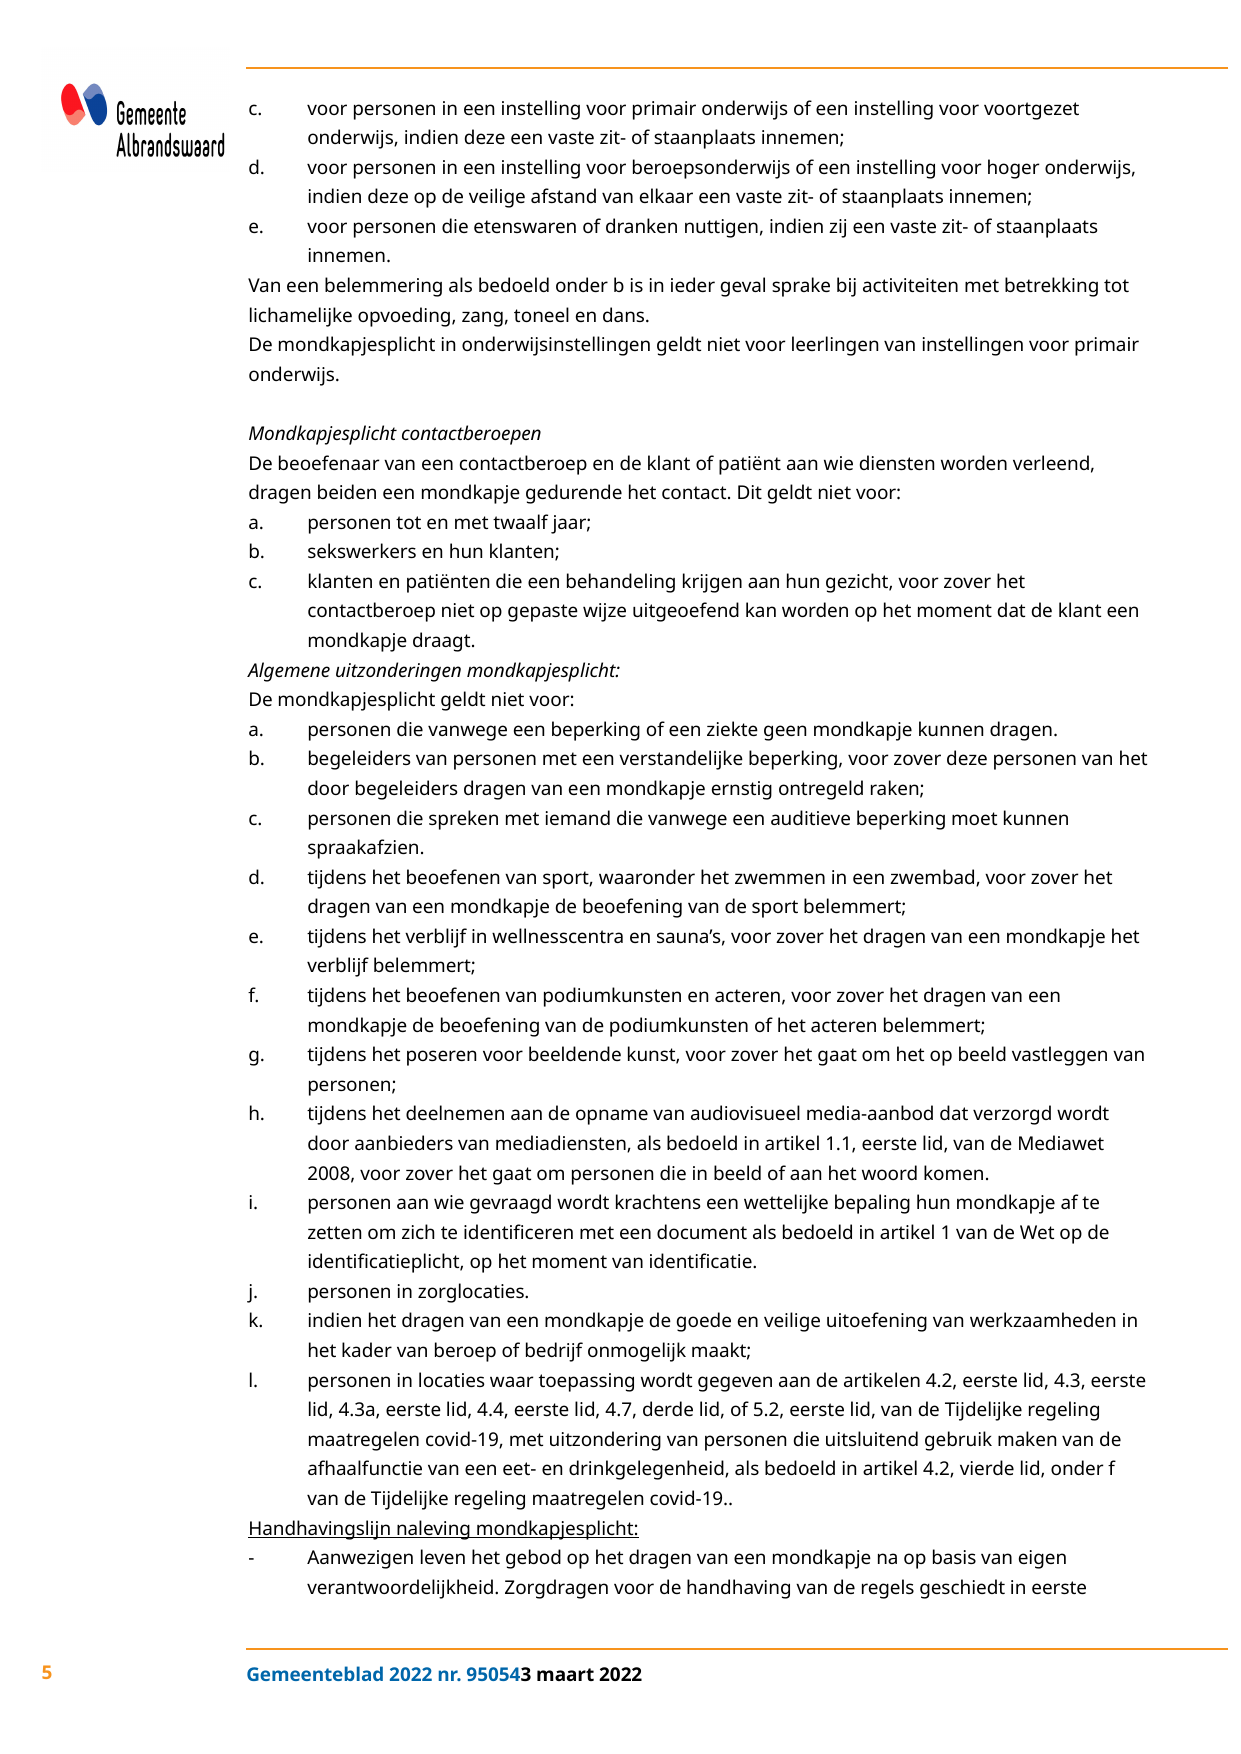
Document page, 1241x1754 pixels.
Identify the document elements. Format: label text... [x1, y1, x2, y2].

list tijdens het beoefenen van sport, waaronder het zwemmen in een zwembad, voor zover het dragen van een mondkapje de beoefening van de sport belemmert; [248, 864, 1152, 919]
text De mondkapjesplicht in onderwijsinstellingen geldt niet voor leerlingen van instellingen voor primair onderwijs. [248, 331, 1152, 387]
list voor personen die etenswaren of dranken nuttigen, indien zij een vaste zit- of staanplaats innemen. [248, 213, 1152, 268]
list personen in locaties waar toepassing wordt gegeven aan de artikelen 4.2, eerste lid, 4.3, eerste lid, 4.3a, eerste lid, 4.4, eerste lid, 4.7, derde lid, of 5.2, eerste lid, van de Tijdelijke regeling maatregelen covid-19, met uitzondering van personen die uitsluitend gebruik maken van de afhaalfunctie van een eet- en drinkgelegenheid, als bedoeld in artikel 4.2, vierde lid, onder f van de Tijdelijke regeling maatregelen covid-19.. [248, 1367, 1152, 1511]
list tijdens het verblijf in wellnesscentra en sauna’s, voor zover het dragen van een mondkapje het verblijf belemmert; [248, 923, 1152, 978]
list personen in zorglocaties. [248, 1278, 1152, 1304]
text De mondkapjesplicht geldt niet voor: [248, 686, 1152, 712]
picture [41, 47, 231, 172]
list Aanwezigen leven het gebod op het dragen van een mondkapje na op basis van eigen verantwoordelijkheid. Zorgdragen voor de handhaving van de regels geschiedt in eerste [248, 1544, 1152, 1600]
list voor personen in een instelling voor beroepsonderwijs of een instelling voor hoger onderwijs, indien deze op de veilige afstand van elkaar een vaste zit- of staanplaats innemen; [248, 154, 1152, 209]
text Mondkapjesplicht contactberoepen [248, 420, 1152, 446]
list indien het dragen van een mondkapje de goede en veilige uitoefening van werkzaamheden in het kader van beroep of bedrijf onmogelijk maakt; [248, 1308, 1152, 1363]
list klanten en patiënten die een behandeling krijgen aan hun gezicht, voor zover het contactberoep niet op gepaste wijze uitgeoefend kan worden op het moment dat de klant een mondkapje draagt. [248, 568, 1152, 653]
list tijdens het deelnemen aan de opname van audiovisueel media-aanbod dat verzorgd wordt door aanbieders van mediadiensten, als bedoeld in artikel 1.1, eerste lid, van de Mediawet 2008, voor zover het gaat om personen die in beeld of aan het woord komen. [248, 1101, 1152, 1186]
list tijdens het poseren voor beeldende kunst, voor zover het gaat om het op beeld vastleggen van personen; [248, 1041, 1152, 1097]
text Handhavingslijn naleving mondkapjesplicht: [248, 1515, 1152, 1541]
text Algemene uitzonderingen mondkapjesplicht: [248, 657, 1152, 683]
list sekswerkers en hun klanten; [248, 538, 1152, 564]
list personen die spreken met iemand die vanwege een auditieve beperking moet kunnen spraakafzien. [248, 805, 1152, 860]
list personen die vanwege een beperking of een ziekte geen mondkapje kunnen dragen. [248, 716, 1152, 742]
text Van een belemmering als bedoeld onder b is in ieder geval sprake bij activiteiten met betrekking tot lichamelijke opvoeding, zang, toneel en dans. [248, 272, 1152, 328]
list personen aan wie gevraagd wordt krachtens een wettelijke bepaling hun mondkapje af te zetten om zich te identificeren met een document als bedoeld in artikel 1 van de Wet op de identificatieplicht, op het moment van identificatie. [248, 1189, 1152, 1274]
list tijdens het beoefenen van podiumkunsten en acteren, voor zover het dragen van een mondkapje de beoefening van de podiumkunsten of het acteren belemmert; [248, 982, 1152, 1038]
list voor personen in een instelling voor primair onderwijs of een instelling voor voortgezet onderwijs, indien deze een vaste zit- of staanplaats innemen; [248, 95, 1152, 150]
list begeleiders van personen met een verstandelijke beperking, voor zover deze personen van het door begeleiders dragen van een mondkapje ernstig ontregeld raken; [248, 746, 1152, 801]
list personen tot en met twaalf jaar; [248, 509, 1152, 535]
text De beoefenaar van een contactberoep en de klant of patiënt aan wie diensten worden verleend, dragen beiden een mondkapje gedurende het contact. Dit geldt niet voor: [248, 450, 1152, 505]
